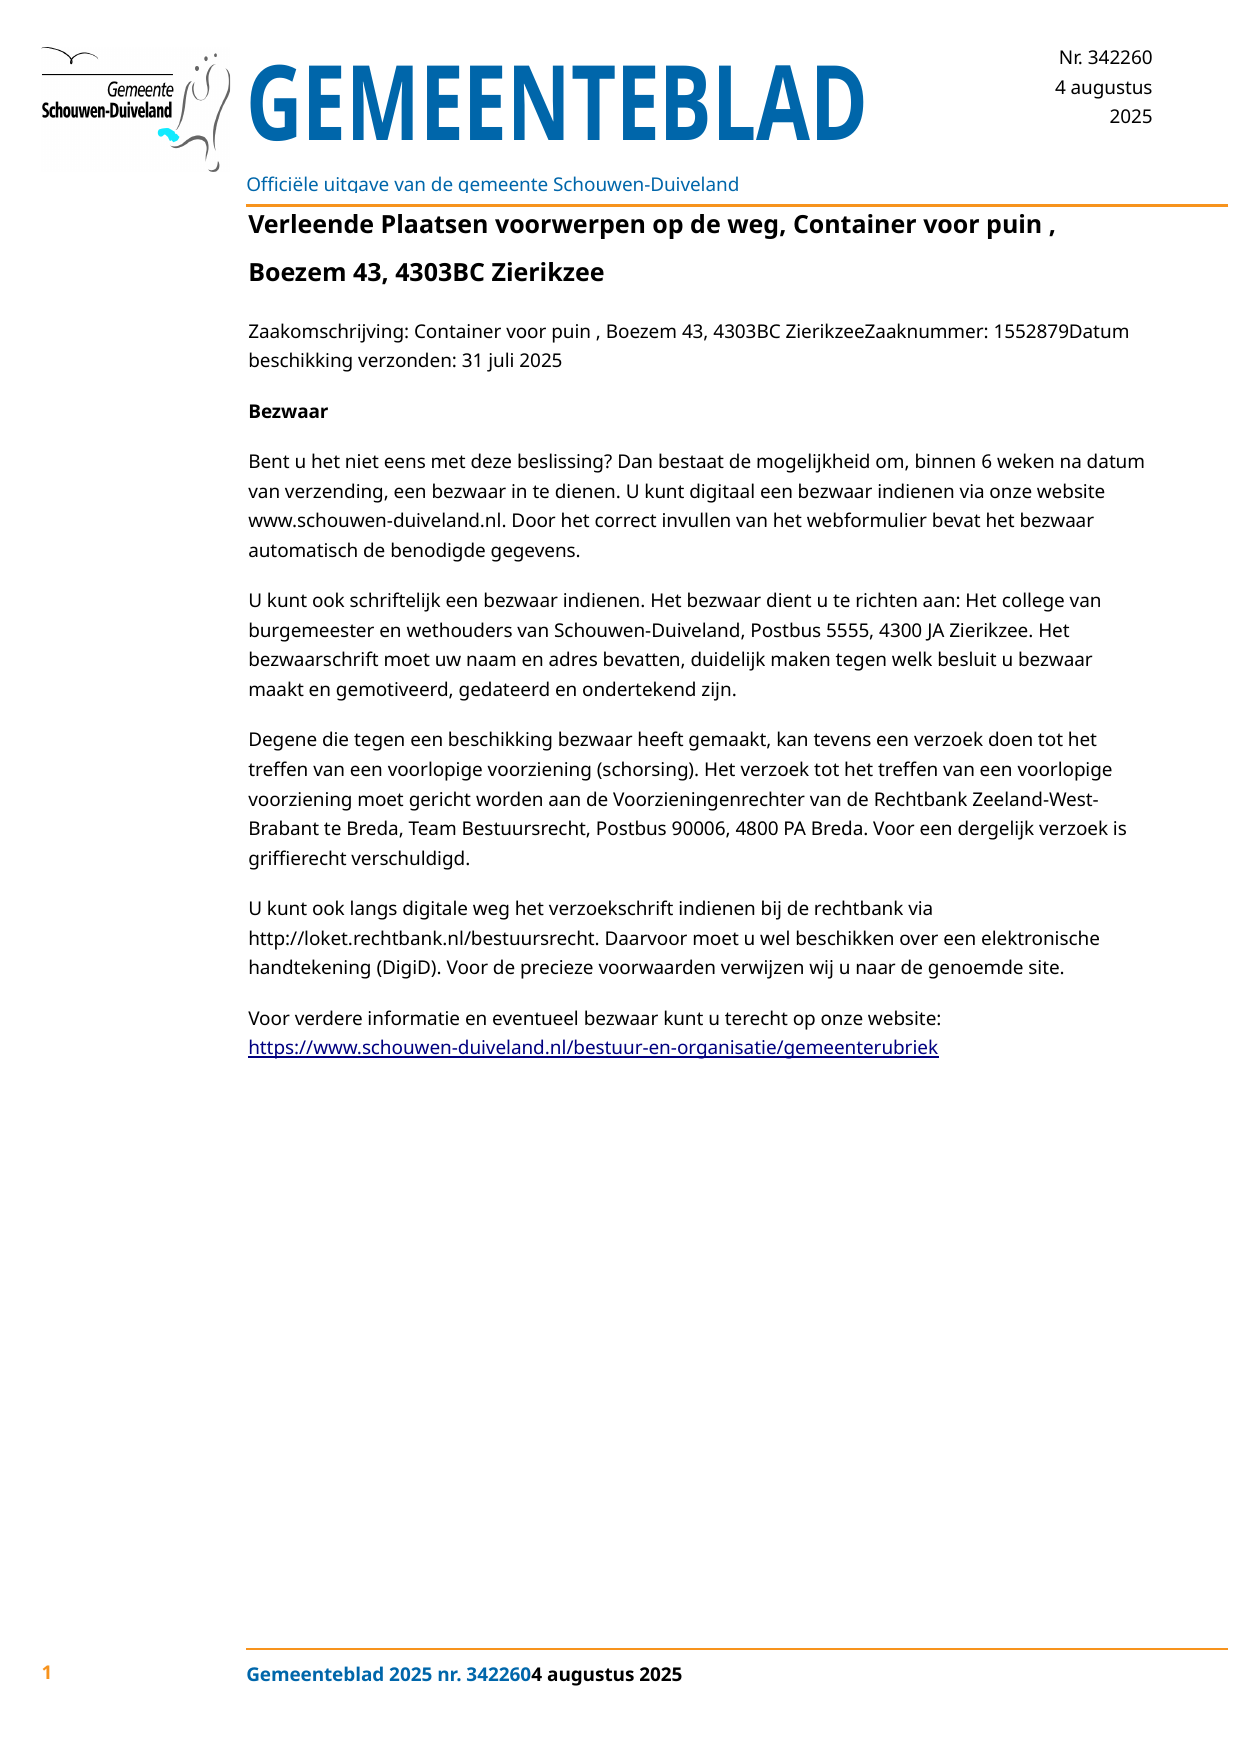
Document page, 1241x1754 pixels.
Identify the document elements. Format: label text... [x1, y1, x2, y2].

text Verleende Plaatsen voorwerpen op de weg, Container voor puin , Boezem 43, 4303BC Zierikzee [248, 207, 1152, 288]
text Voor verdere informatie en eventueel bezwaar kunt u terecht op onze website: https://www.schouwen-duiveland.nl/bestuur-en-organisatie/gemeenterubriek [248, 1005, 1152, 1060]
text Zaakomschrijving: Container voor puin , Boezem 43, 4303BC ZierikzeeZaaknummer: 1552879Datum beschikking verzonden: 31 juli 2025 [248, 318, 1152, 373]
text Degene die tegen een beschikking bezwaar heeft gemaakt, kan tevens een verzoek doen tot het treffen van een voorlopige voorziening (schorsing). Het verzoek tot het treffen van een voorlopige voorziening moet gericht worden aan de Voorzieningenrechter van de Rechtbank Zeeland-West-Brabant te Breda, Team Bestuursrecht, Postbus 90006, 4800 PA Breda. Voor een dergelijk verzoek is griffierecht verschuldigd. [248, 727, 1152, 871]
text Bent u het niet eens met deze beslissing? Dan bestaat de mogelijkheid om, binnen 6 weken na datum van verzending, een bezwaar in te dienen. U kunt digitaal een bezwaar indienen via onze website www.schouwen-duiveland.nl. Door het correct invullen van het webformulier bevat het bezwaar automatisch de benodigde gegevens. [248, 448, 1152, 563]
text Bezwaar [248, 398, 1152, 424]
text U kunt ook langs digitale weg het verzoekschrift indienen bij de rechtbank via http://loket.rechtbank.nl/bestuursrecht. Daarvoor moet u wel beschikken over een elektronische handtekening (DigiD). Voor de precieze voorwaarden verwijzen wij u naar de genoemde site. [248, 895, 1152, 980]
text U kunt ook schriftelijk een bezwaar indienen. Het bezwaar dient u te richten aan: Het college van burgemeester en wethouders van Schouwen-Duiveland, Postbus 5555, 4300 JA Zierikzee. Het bezwaarschrift moet uw naam en adres bevatten, duidelijk maken tegen welk besluit u bezwaar maakt en gemotiveerd, gedateerd en ondertekend zijn. [248, 587, 1152, 702]
picture [41, 47, 231, 172]
